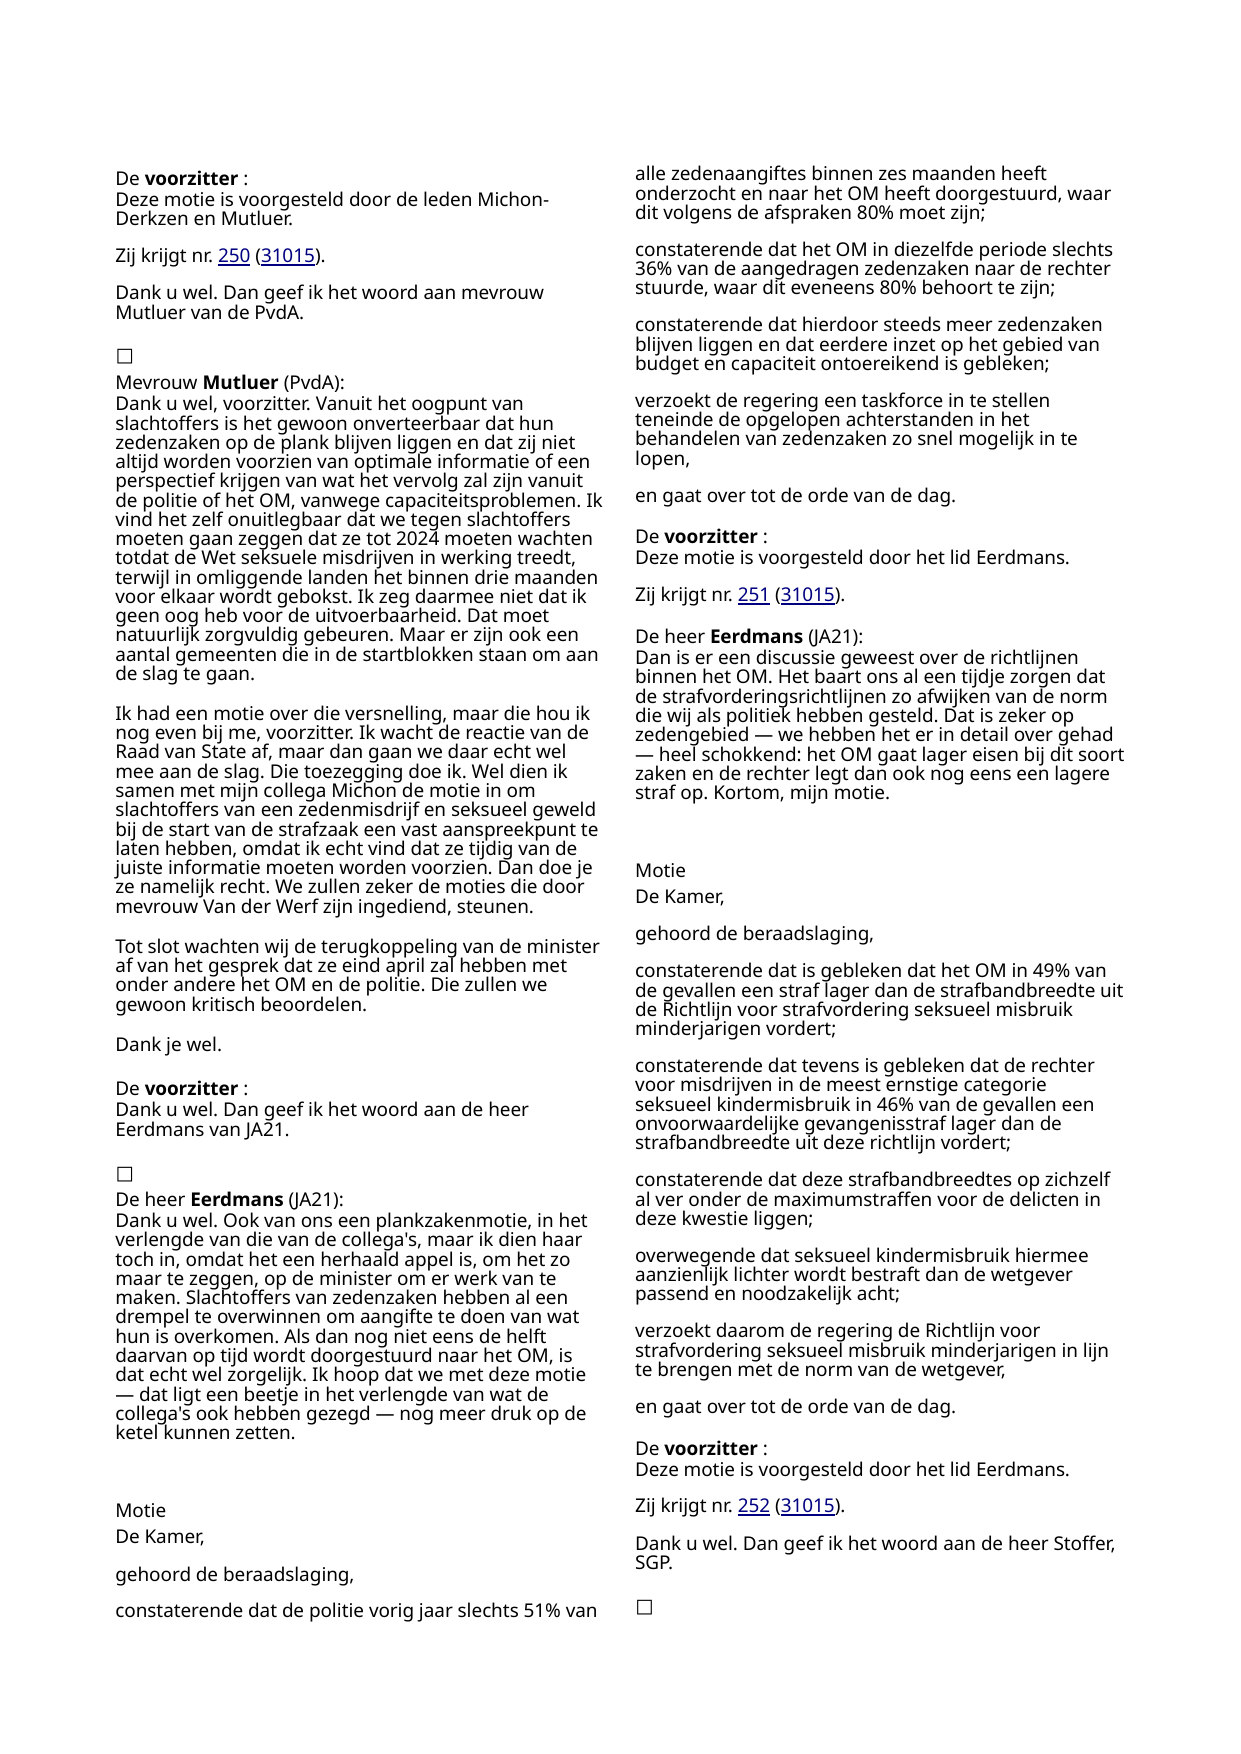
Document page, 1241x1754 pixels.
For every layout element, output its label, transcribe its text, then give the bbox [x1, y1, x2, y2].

text alle zedenaangiftes binnen zes maanden heeft onderzocht en naar het OM heeft doorgestuurd, waar dit volgens de afspraken 80% moet zijn; [635, 165, 1125, 223]
text Dank je wel. [115, 1036, 605, 1055]
text Zij krijgt nr. 250 (31015). [115, 247, 605, 267]
text Ik had een motie over die versnelling, maar die hou ik nog even bij me, voorzitter. Ik wacht de reactie van de Raad van State af, maar dan gaan we daar echt wel mee aan de slag. Die toezegging doe ik. Wel dien ik samen met mijn collega Michon de motie in om slachtoffers van een zedenmisdrijf en seksueel geweld bij de start van de strafzaak een vast aanspreekpunt te laten hebben, omdat ik echt vind dat ze tijdig van de juiste informatie moeten worden voorzien. Dan doe je ze namelijk recht. We zullen zeker de moties die door mevrouw Van der Werf zijn ingediend, steunen. [115, 705, 605, 917]
text Zij krijgt nr. 252 (31015). [635, 1497, 1125, 1517]
text Dank u wel. Ook van ons een plankzakenmotie, in het verlengde van die van de collega's, maar ik dien haar toch in, omdat het een herhaald appel is, om het zo maar te zeggen, op de minister om er werk van te maken. Slachtoffers van zedenzaken hebben al een drempel te overwinnen om aangifte te doen van wat hun is overkomen. Als dan nog niet eens de helft daarvan op tijd wordt doorgestuurd naar het OM, is dat echt wel zorgelijk. Ik hoop dat we met deze motie — dat ligt een beetje in het verlengde van wat de collega's ook hebben gezegd — nog meer druk op de ketel kunnen zetten. [115, 1212, 605, 1443]
text De heer Eerdmans (JA21): [635, 623, 1125, 649]
text verzoekt de regering een taskforce in te stellen teneinde de opgelopen achterstanden in het behandelen van zedenzaken zo snel mogelijk in te lopen, [635, 392, 1125, 469]
text Deze motie is voorgesteld door het lid Eerdmans. [635, 1461, 1125, 1480]
text constaterende dat het OM in diezelfde periode slechts 36% van de aangedragen zedenzaken naar de rechter stuurde, waar dit eveneens 80% behoort te zijn; [635, 241, 1125, 299]
text overwegende dat seksueel kindermisbruik hiermee aanzienlijk lichter wordt bestraft dan de wetgever passend en noodzakelijk acht; [635, 1247, 1125, 1304]
text De Kamer, [115, 1528, 605, 1548]
text Deze motie is voorgesteld door het lid Eerdmans. [635, 549, 1125, 569]
text ⬜ [115, 344, 605, 369]
text verzoekt daarom de regering de Richtlijn voor strafvordering seksueel misbruik minderjarigen in lijn te brengen met de norm van de wetgever, [635, 1322, 1125, 1380]
text De Kamer, [635, 888, 1125, 908]
text Tot slot wachten wij de terugkoppeling van de minister af van het gesprek dat ze eind april zal hebben met onder andere het OM en de politie. Die zullen we gewoon kritisch beoordelen. [115, 938, 605, 1015]
text De voorzitter : [115, 1076, 605, 1101]
text De voorzitter : [115, 165, 605, 191]
text Mevrouw Mutluer (PvdA): [115, 369, 605, 395]
text Dank u wel. Dan geef ik het woord aan mevrouw Mutluer van de PvdA. [115, 284, 605, 323]
text ⬜ [115, 1161, 605, 1186]
text ⬜ [635, 1594, 1125, 1620]
text Dank u wel. Dan geef ik het woord aan de heer Eerdmans van JA21. [115, 1101, 605, 1140]
text De heer Eerdmans (JA21): [115, 1186, 605, 1212]
text Deze motie is voorgesteld door de leden Michon-Derkzen en Mutluer. [115, 191, 605, 229]
text gehoord de beraadslaging, [635, 925, 1125, 945]
text Zij krijgt nr. 251 (31015). [635, 586, 1125, 606]
text De voorzitter : [635, 524, 1125, 549]
text constaterende dat is gebleken dat het OM in 49% van de gevallen een straf lager dan de strafbandbreedte uit de Richtlijn voor strafvordering seksueel misbruik minderjarigen vordert; [635, 962, 1125, 1039]
text Dank u wel. Dan geef ik het woord aan de heer Stoffer, SGP. [635, 1534, 1125, 1573]
text constaterende dat tevens is gebleken dat de rechter voor misdrijven in de meest ernstige categorie seksueel kindermisbruik in 46% van de gevallen een onvoorwaardelijke gevangenisstraf lager dan de strafbandbreedte uit deze richtlijn vordert; [635, 1057, 1125, 1153]
text gehoord de beraadslaging, [115, 1566, 605, 1585]
text Motie [635, 857, 1125, 882]
text constaterende dat hierdoor steeds meer zedenzaken blijven liggen en dat eerdere inzet op het gebied van budget en capaciteit ontoereikend is gebleken; [635, 316, 1125, 374]
text constaterende dat deze strafbandbreedtes op zichzelf al ver onder de maximumstraffen voor de delicten in deze kwestie liggen; [635, 1171, 1125, 1229]
text en gaat over tot de orde van de dag. [635, 1398, 1125, 1417]
text Dank u wel, voorzitter. Vanuit het oogpunt van slachtoffers is het gewoon onverteerbaar dat hun zedenzaken op de plank blijven liggen en dat zij niet altijd worden voorzien van optimale informatie of een perspectief krijgen van wat het vervolg zal zijn vanuit de politie of het OM, vanwege capaciteitsproblemen. Ik vind het zelf onuitlegbaar dat we tegen slachtoffers moeten gaan zeggen dat ze tot 2024 moeten wachten totdat de Wet seksuele misdrijven in werking treedt, terwijl in omliggende landen het binnen drie maanden voor elkaar wordt gebokst. Ik zeg daarmee niet dat ik geen oog heb voor de uitvoerbaarheid. Dat moet natuurlijk zorgvuldig gebeuren. Maar er zijn ook een aantal gemeenten die in de startblokken staan om aan de slag te gaan. [115, 395, 605, 684]
text Dan is er een discussie geweest over de richtlijnen binnen het OM. Het baart ons al een tijdje zorgen dat de strafvorderingsrichtlijnen zo afwijken van de norm die wij als politiek hebben gesteld. Dat is zeker op zedengebied — we hebben het er in detail over gehad — heel schokkend: het OM gaat lager eisen bij dit soort zaken en de rechter legt dan ook nog eens een lagere straf op. Kortom, mijn motie. [635, 649, 1125, 803]
text en gaat over tot de orde van de dag. [635, 487, 1125, 506]
text Motie [115, 1497, 605, 1523]
text constaterende dat de politie vorig jaar slechts 51% van [115, 1602, 605, 1622]
text De voorzitter : [635, 1435, 1125, 1461]
